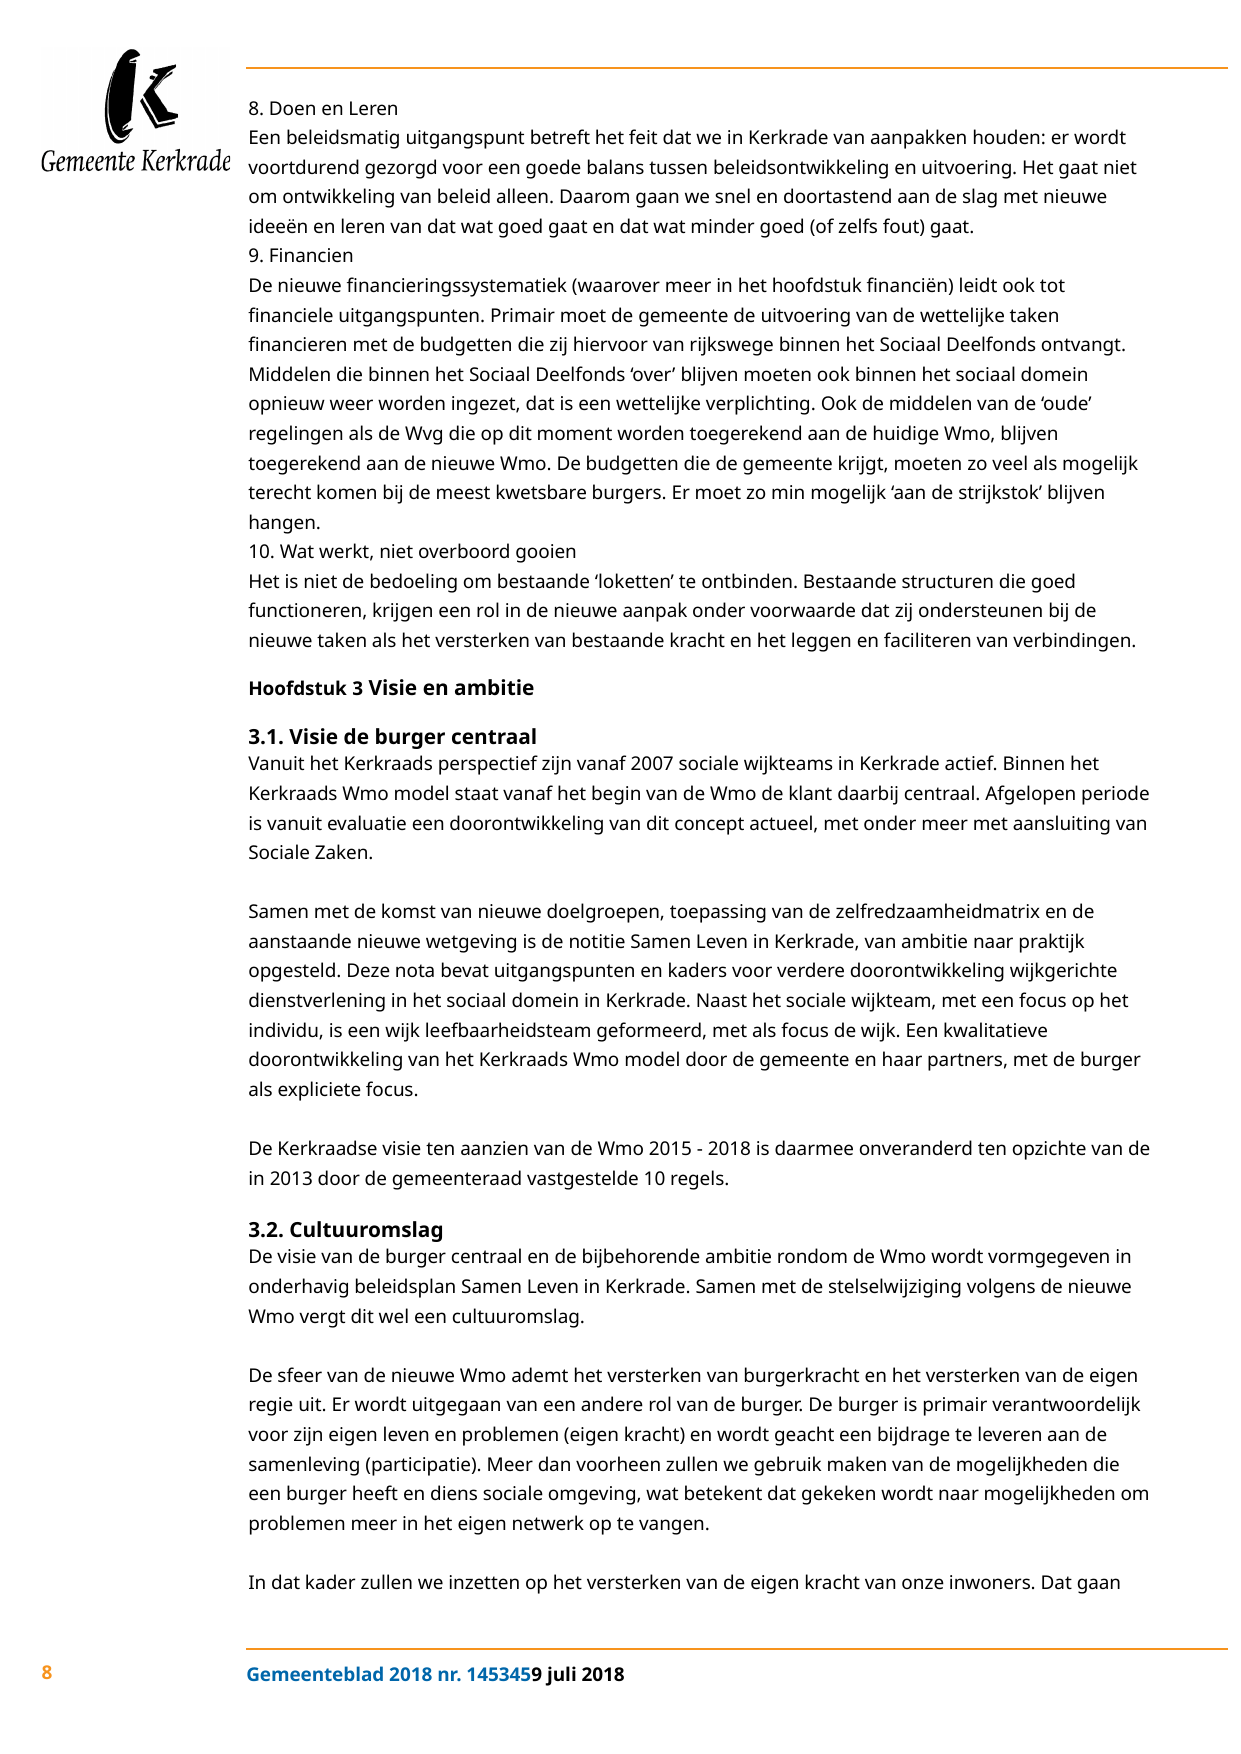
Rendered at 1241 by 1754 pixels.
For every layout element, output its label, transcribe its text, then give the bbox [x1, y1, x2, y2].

text Hoofdstuk 3 Visie en ambitie [248, 673, 1152, 701]
text Samen met de komst van nieuwe doelgroepen, toepassing van de zelfredzaamheidmatrix en de aanstaande nieuwe wetgeving is de notitie Samen Leven in Kerkrade, van ambitie naar praktijk opgesteld. Deze nota bevat uitgangspunten en kaders voor verdere doorontwikkeling wijkgerichte dienstverlening in het sociaal domein in Kerkrade. Naast het sociale wijkteam, met een focus op het individu, is een wijk leefbaarheidsteam geformeerd, met als focus de wijk. Een kwalitatieve doorontwikkeling van het Kerkraads Wmo model door de gemeente en haar partners, met de burger als expliciete focus. [248, 898, 1152, 1102]
text Een beleidsmatig uitgangspunt betreft het feit dat we in Kerkrade van aanpakken houden: er wordt voortdurend gezorgd voor een goede balans tussen beleidsontwikkeling en uitvoering. Het gaat niet om ontwikkeling van beleid alleen. Daarom gaan we snel en doortastend aan de slag met nieuwe ideeën en leren van dat wat goed gaat en dat wat minder goed (of zelfs fout) gaat. [248, 124, 1152, 239]
text 3.2. Cultuuromslag [248, 1215, 1152, 1244]
text 9. Financien [248, 243, 1152, 268]
text 3.1. Visie de burger centraal [248, 722, 1152, 751]
text Vanuit het Kerkraads perspectief zijn vanaf 2007 sociale wijkteams in Kerkrade actief. Binnen het Kerkraads Wmo model staat vanaf het begin van de Wmo de klant daarbij centraal. Afgelopen periode is vanuit evaluatie een doorontwikkeling van dit concept actueel, met onder meer met aansluiting van Sociale Zaken. [248, 751, 1152, 865]
text De sfeer van de nieuwe Wmo ademt het versterken van burgerkracht en het versterken van de eigen regie uit. Er wordt uitgegaan van een andere rol van de burger. De burger is primair verantwoordelijk voor zijn eigen leven en problemen (eigen kracht) en wordt geacht een bijdrage te leveren aan de samenleving (participatie). Meer dan voorheen zullen we gebruik maken van de mogelijkheden die een burger heeft en diens sociale omgeving, wat betekent dat gekeken wordt naar mogelijkheden om problemen meer in het eigen netwerk op te vangen. [248, 1362, 1152, 1536]
text De nieuwe financieringssystematiek (waarover meer in het hoofdstuk financiën) leidt ook tot financiele uitgangspunten. Primair moet de gemeente de uitvoering van de wettelijke taken financieren met de budgetten die zij hiervoor van rijkswege binnen het Sociaal Deelfonds ontvangt. Middelen die binnen het Sociaal Deelfonds ‘over’ blijven moeten ook binnen het sociaal domein opnieuw weer worden ingezet, dat is een wettelijke verplichting. Ook de middelen van de ‘oude’ regelingen als de Wvg die op dit moment worden toegerekend aan de huidige Wmo, blijven toegerekend aan de nieuwe Wmo. De budgetten die de gemeente krijgt, moeten zo veel als mogelijk terecht komen bij de meest kwetsbare burgers. Er moet zo min mogelijk ‘aan de strijkstok’ blijven hangen. [248, 272, 1152, 535]
text In dat kader zullen we inzetten op het versterken van de eigen kracht van onze inwoners. Dat gaan [248, 1569, 1152, 1595]
text Het is niet de bedoeling om bestaande ‘loketten’ te ontbinden. Bestaande structuren die goed functioneren, krijgen een rol in de nieuwe aanpak onder voorwaarde dat zij ondersteunen bij de nieuwe taken als het versterken van bestaande kracht en het leggen en faciliteren van verbindingen. [248, 568, 1152, 653]
text 8. Doen en Leren [248, 95, 1152, 121]
picture [41, 47, 231, 172]
text 10. Wat werkt, niet overboord gooien [248, 538, 1152, 564]
text De Kerkraadse visie ten aanzien van de Wmo 2015 - 2018 is daarmee onveranderd ten opzichte van de in 2013 door de gemeenteraad vastgestelde 10 regels. [248, 1135, 1152, 1191]
text De visie van de burger centraal en de bijbehorende ambitie rondom de Wmo wordt vormgegeven in onderhavig beleidsplan Samen Leven in Kerkrade. Samen met de stelselwijziging volgens de nieuwe Wmo vergt dit wel een cultuuromslag. [248, 1244, 1152, 1328]
